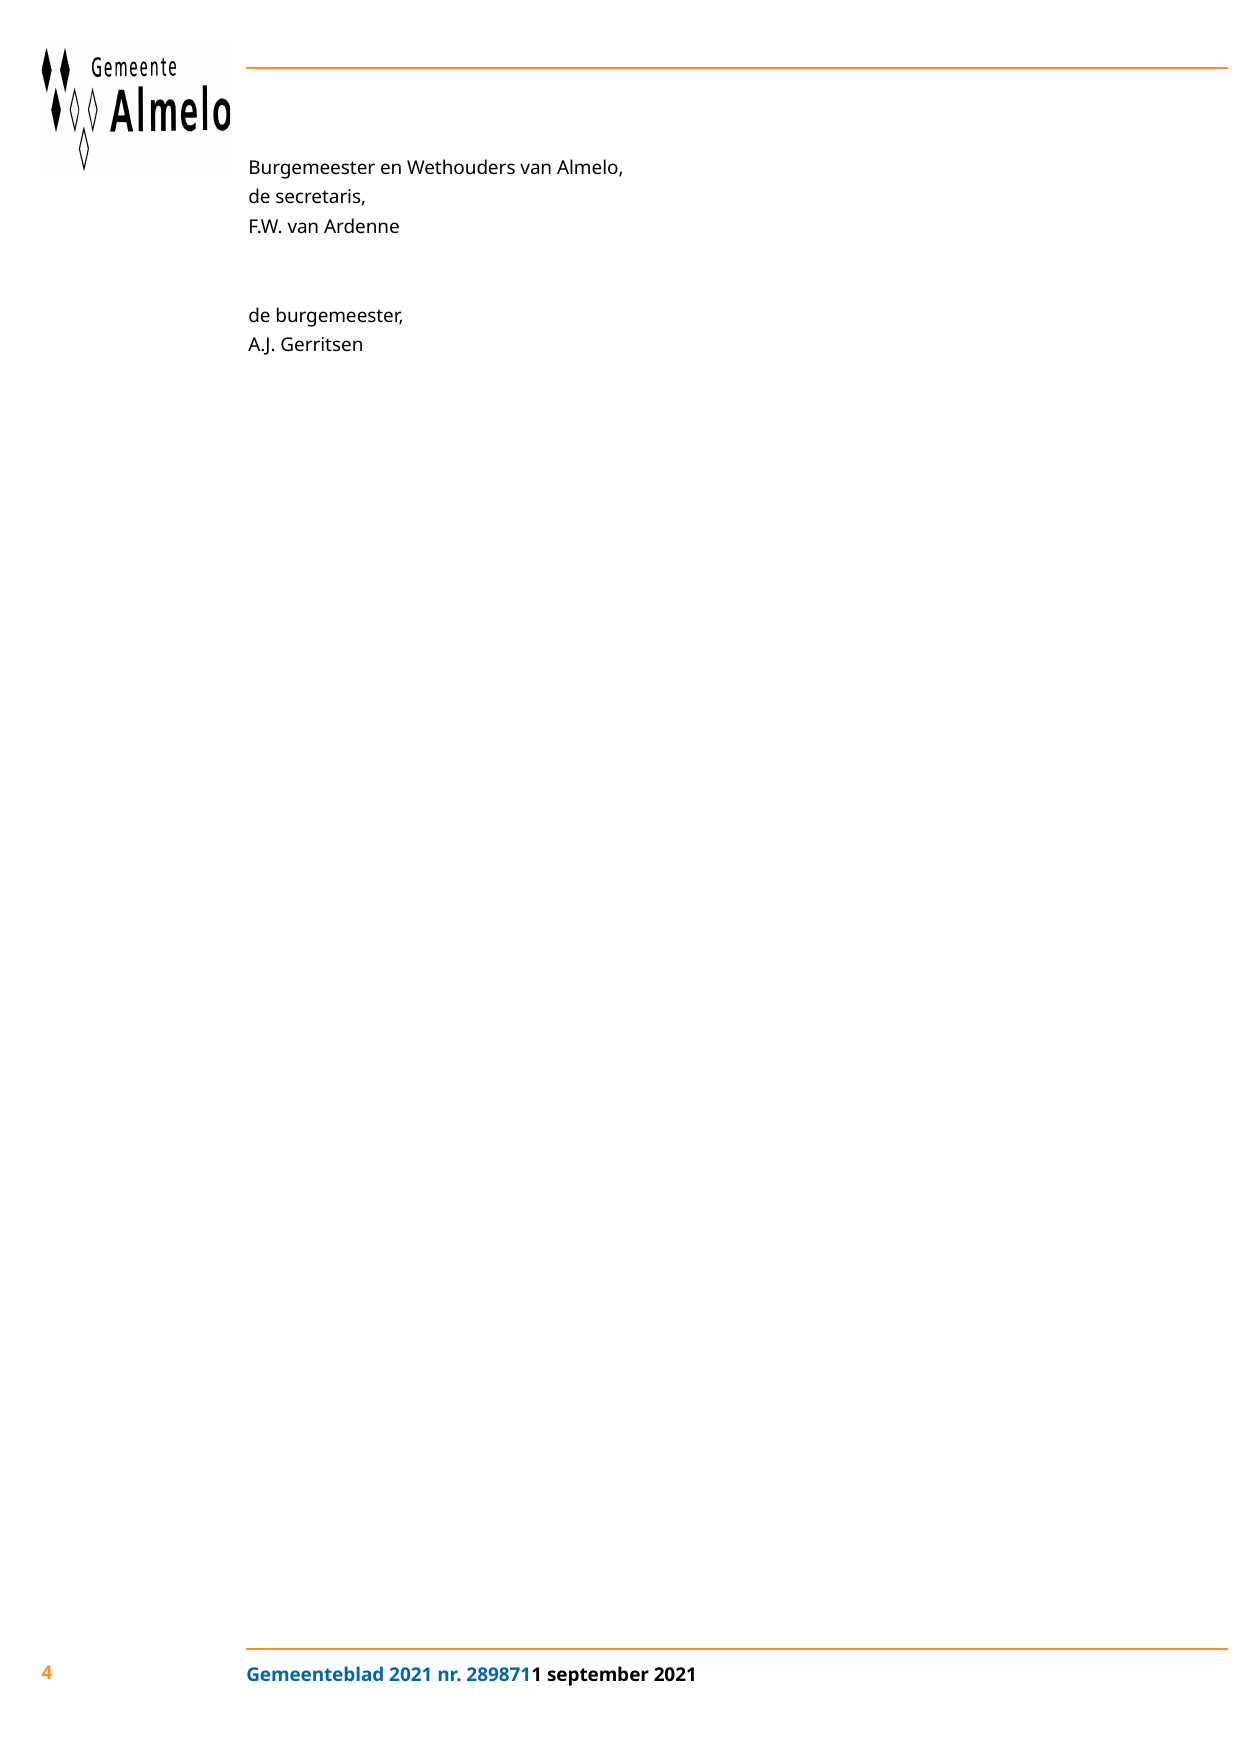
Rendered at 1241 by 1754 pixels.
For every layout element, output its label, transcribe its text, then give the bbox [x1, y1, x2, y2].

text de secretaris, [248, 183, 1152, 209]
text A.J. Gerritsen [248, 331, 1152, 357]
picture [41, 47, 231, 172]
text de burgemeester, [248, 302, 1152, 328]
text F.W. van Ardenne [248, 213, 1152, 239]
text Burgemeester en Wethouders van Almelo, [248, 154, 1152, 180]
